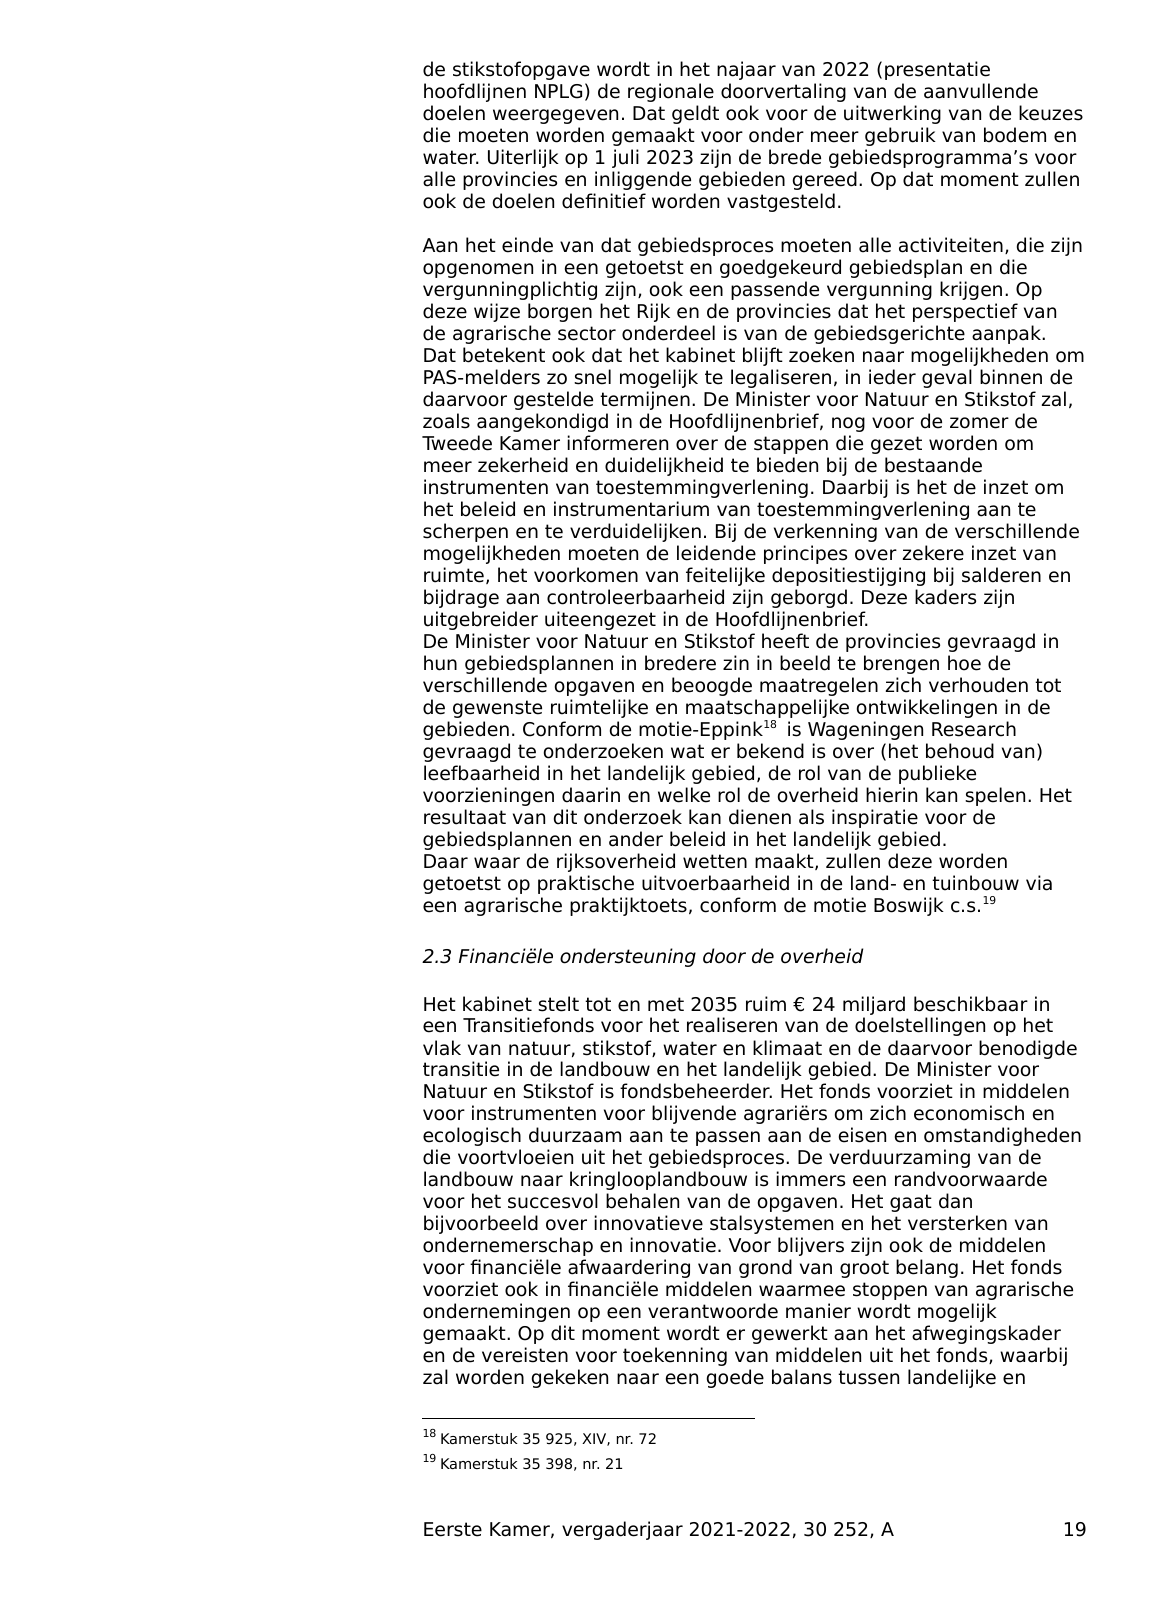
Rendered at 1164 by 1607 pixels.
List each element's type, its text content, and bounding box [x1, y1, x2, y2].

text Daar waar de rijksoverheid wetten maakt, zullen deze worden getoetst op praktische uitvoerbaarheid in de land- en tuinbouw via een agrarische praktijktoets, conform de motie Boswijk c.s. [422, 851, 1087, 916]
text De Minister voor Natuur en Stikstof heeft de provincies gevraagd in hun gebiedsplannen in bredere zin in beeld te brengen hoe de verschillende opgaven en beoogde maatregelen zich verhouden tot de gewenste ruimtelijke en maatschappelijke ontwikkelingen in de gebieden. Conform de motie-Eppink is Wageningen Research gevraagd te onderzoeken wat er bekend is over (het behoud van) leefbaarheid in het landelijk gebied, de rol van de publieke voorzieningen daarin en welke rol de overheid hierin kan spelen. Het resultaat van dit onderzoek kan dienen als inspiratie voor de gebiedsplannen en ander beleid in het landelijk gebied. [422, 631, 1087, 851]
text Kamerstuk 35 925, XIV, nr. 72 [422, 1427, 1087, 1449]
text Aan het einde van dat gebiedsproces moeten alle activiteiten, die zijn opgenomen in een getoetst en goedgekeurd gebiedsplan en die vergunningplichtig zijn, ook een passende vergunning krijgen. Op deze wijze borgen het Rijk en de provincies dat het perspectief van de agrarische sector onderdeel is van de gebiedsgerichte aanpak. Dat betekent ook dat het kabinet blijft zoeken naar mogelijkheden om PAS-melders zo snel mogelijk te legaliseren, in ieder geval binnen de daarvoor gestelde termijnen. De Minister voor Natuur en Stikstof zal, zoals aangekondigd in de Hoofdlijnenbrief, nog voor de zomer de Tweede Kamer informeren over de stappen die gezet worden om meer zekerheid en duidelijkheid te bieden bij de bestaande instrumenten van toestemmingverlening. Daarbij is het de inzet om het beleid en instrumentarium van toestemmingverlening aan te scherpen en te verduidelijken. Bij de verkenning van de verschillende mogelijkheden moeten de leidende principes over zekere inzet van ruimte, het voorkomen van feitelijke depositiestijging bij salderen en bijdrage aan controleerbaarheid zijn geborgd. Deze kaders zijn uitgebreider uiteengezet in de Hoofdlijnenbrief. [422, 235, 1087, 631]
text de stikstofopgave wordt in het najaar van 2022 (presentatie hoofdlijnen NPLG) de regionale doorvertaling van de aanvullende doelen weergegeven. Dat geldt ook voor de uitwerking van de keuzes die moeten worden gemaakt voor onder meer gebruik van bodem en water. Uiterlijk op 1 juli 2023 zijn de brede gebiedsprogramma’s voor alle provincies en inliggende gebieden gereed. Op dat moment zullen ook de doelen definitief worden vastgesteld. [422, 59, 1087, 213]
text Kamerstuk 35 398, nr. 21 [422, 1452, 1087, 1474]
text Het kabinet stelt tot en met 2035 ruim € 24 miljard beschikbaar in een Transitiefonds voor het realiseren van de doelstellingen op het vlak van natuur, stikstof, water en klimaat en de daarvoor benodigde transitie in de landbouw en het landelijk gebied. De Minister voor Natuur en Stikstof is fondsbeheerder. Het fonds voorziet in middelen voor instrumenten voor blijvende agrariërs om zich economisch en ecologisch duurzaam aan te passen aan de eisen en omstandigheden die voortvloeien uit het gebiedsproces. De verduurzaming van de landbouw naar kringlooplandbouw is immers een randvoorwaarde voor het succesvol behalen van de opgaven. Het gaat dan bijvoorbeeld over innovatieve stalsystemen en het versterken van ondernemerschap en innovatie. Voor blijvers zijn ook de middelen voor financiële afwaardering van grond van groot belang. Het fonds voorziet ook in financiële middelen waarmee stoppen van agrarische ondernemingen op een verantwoorde manier wordt mogelijk gemaakt. Op dit moment wordt er gewerkt aan het afwegingskader en de vereisten voor toekenning van middelen uit het fonds, waarbij zal worden gekeken naar een goede balans tussen landelijke en [422, 993, 1087, 1389]
subtitle 2.3 Financiële ondersteuning door de overheid [422, 946, 1087, 968]
